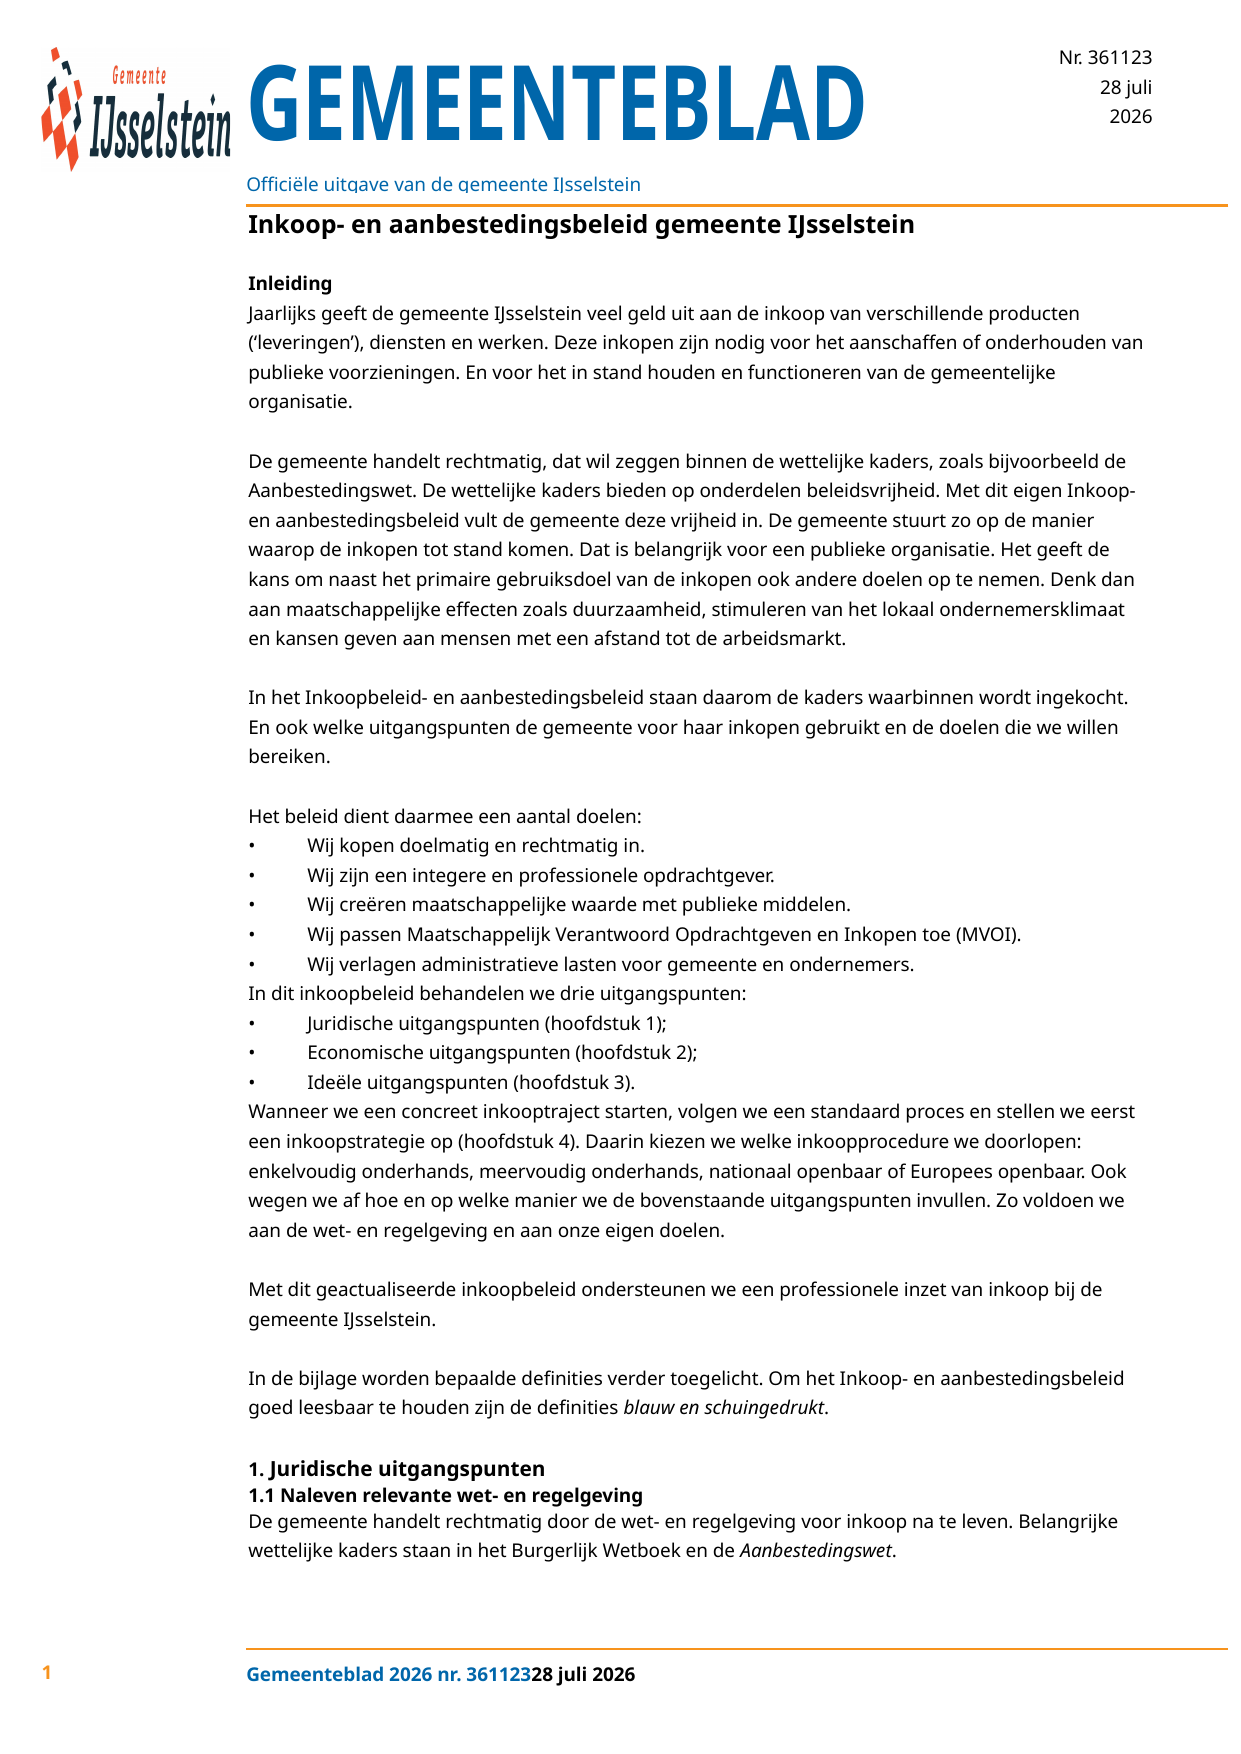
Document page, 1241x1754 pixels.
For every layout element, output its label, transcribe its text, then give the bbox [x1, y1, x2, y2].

text In het Inkoopbeleid- en aanbestedingsbeleid staan daarom de kaders waarbinnen wordt ingekocht. En ook welke uitgangspunten de gemeente voor haar inkopen gebruikt en de doelen die we willen bereiken. [248, 684, 1152, 769]
text Het beleid dient daarmee een aantal doelen: [248, 803, 1152, 828]
text De gemeente handelt rechtmatig, dat wil zeggen binnen de wettelijke kaders, zoals bijvoorbeeld de Aanbestedingswet. De wettelijke kaders bieden op onderdelen beleidsvrijheid. Met dit eigen Inkoop- en aanbestedingsbeleid vult de gemeente deze vrijheid in. De gemeente stuurt zo op de manier waarop de inkopen tot stand komen. Dat is belangrijk voor een publieke organisatie. Het geeft de kans om naast het primaire gebruiksdoel van de inkopen ook andere doelen op te nemen. Denk dan aan maatschappelijke effecten zoals duurzaamheid, stimuleren van het lokaal ondernemersklimaat en kansen geven aan mensen met een afstand tot de arbeidsmarkt. [248, 448, 1152, 651]
list Economische uitgangspunten (hoofdstuk 2); [248, 1039, 1152, 1065]
text De gemeente handelt rechtmatig door de wet- en regelgeving voor inkoop na te leven. Belangrijke wettelijke kaders staan in het Burgerlijk Wetboek en de Aanbestedingswet. [248, 1508, 1152, 1563]
list Wij creëren maatschappelijke waarde met publieke middelen. [248, 892, 1152, 917]
text In dit inkoopbeleid behandelen we drie uitgangspunten: [248, 980, 1152, 1006]
text Met dit geactualiseerde inkoopbeleid ondersteunen we een professionele inzet van inkoop bij de gemeente IJsselstein. [248, 1276, 1152, 1331]
picture [41, 47, 231, 172]
text Jaarlijks geeft de gemeente IJsselstein veel geld uit aan de inkoop van verschillende producten (‘leveringen’), diensten en werken. Deze inkopen zijn nodig voor het aanschaffen of onderhouden van publieke voorzieningen. En voor het in stand houden en functioneren van de gemeentelijke organisatie. [248, 300, 1152, 414]
list Juridische uitgangspunten (hoofdstuk 1); [248, 1010, 1152, 1036]
text 1. Juridische uitgangspunten [248, 1454, 1152, 1482]
list Wij verlagen administratieve lasten voor gemeente en ondernemers. [248, 951, 1152, 976]
list Wij zijn een integere en professionele opdrachtgever. [248, 862, 1152, 888]
text Inleiding [248, 270, 1152, 296]
list Wij passen Maatschappelijk Verantwoord Opdrachtgeven en Inkopen toe (MVOI). [248, 921, 1152, 947]
text Wanneer we een concreet inkooptraject starten, volgen we een standaard proces en stellen we eerst een inkoopstrategie op (hoofdstuk 4). Daarin kiezen we welke inkoopprocedure we doorlopen: enkelvoudig onderhands, meervoudig onderhands, nationaal openbaar of Europees openbaar. Ook wegen we af hoe en op welke manier we de bovenstaande uitgangspunten invullen. Zo voldoen we aan de wet- en regelgeving en aan onze eigen doelen. [248, 1099, 1152, 1243]
text Inkoop- en aanbestedingsbeleid gemeente IJsselstein [248, 207, 1152, 241]
list Wij kopen doelmatig en rechtmatig in. [248, 832, 1152, 858]
list Ideële uitgangspunten (hoofdstuk 3). [248, 1069, 1152, 1095]
text In de bijlage worden bepaalde definities verder toegelicht. Om het Inkoop- en aanbestedingsbeleid goed leesbaar te houden zijn de definities blauw en schuingedrukt. [248, 1365, 1152, 1420]
text 1.1 Naleven relevante wet- en regelgeving [248, 1482, 1152, 1508]
